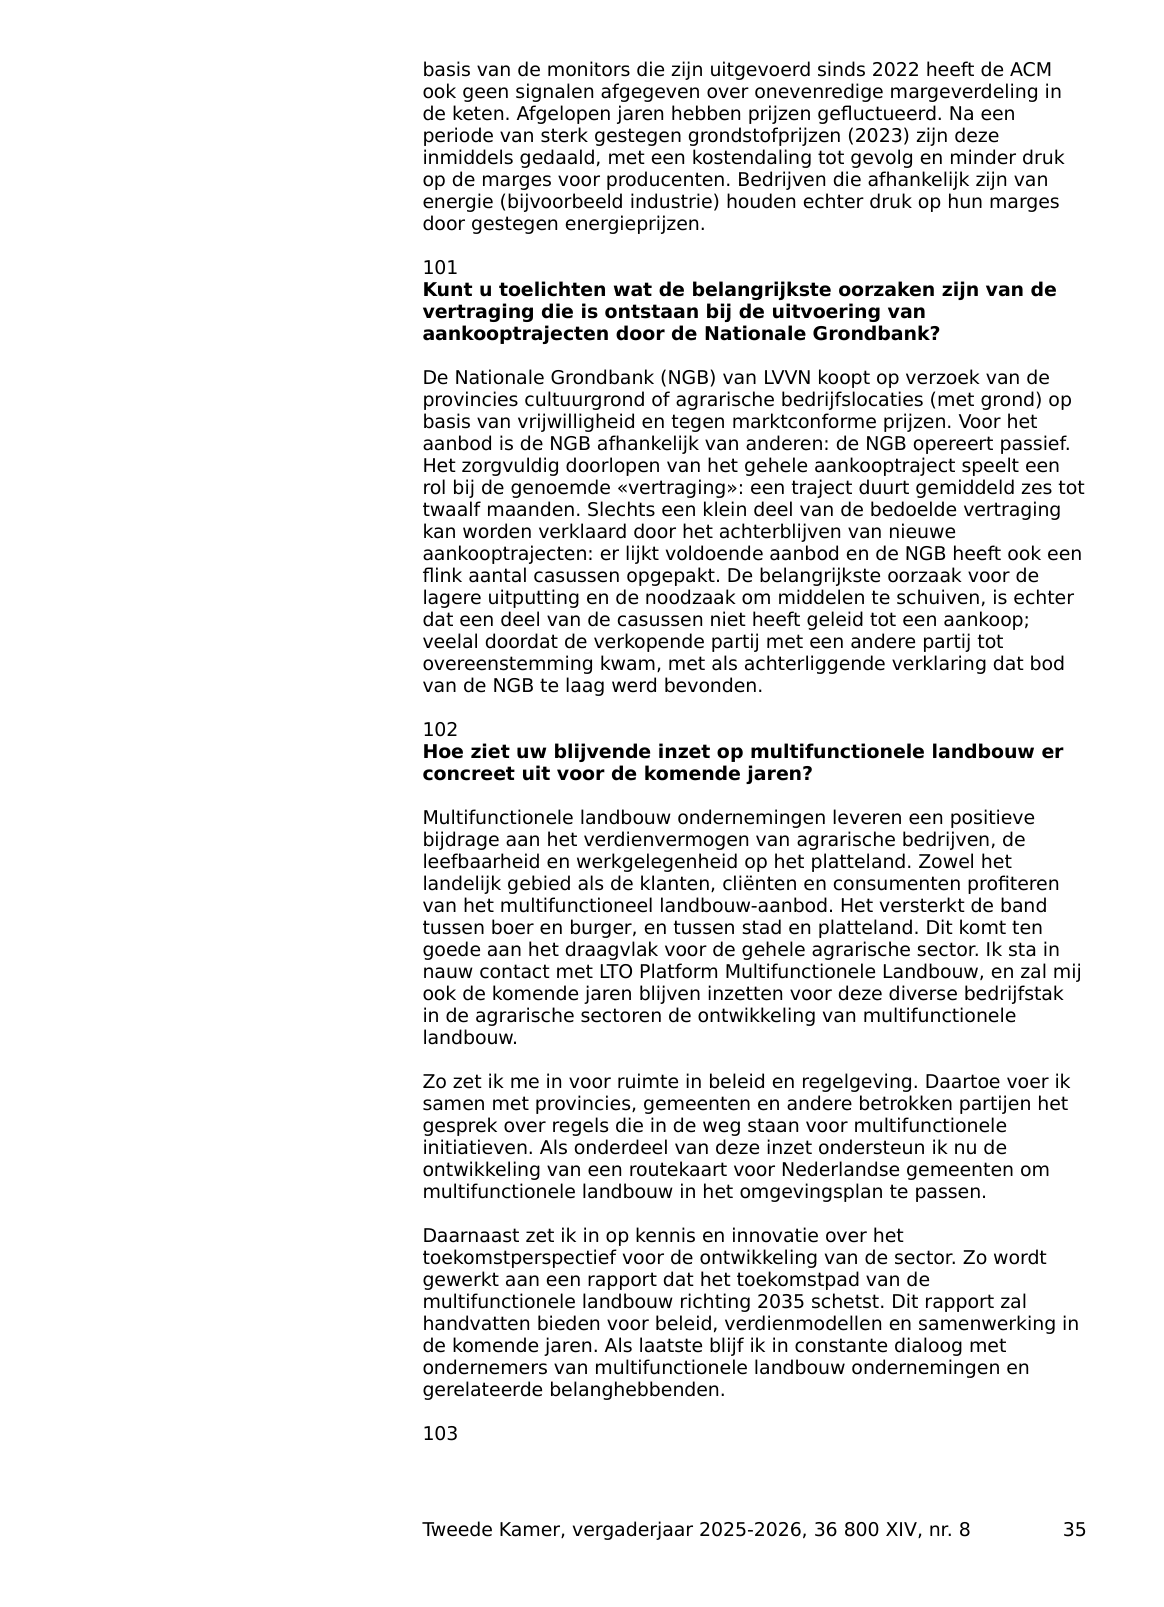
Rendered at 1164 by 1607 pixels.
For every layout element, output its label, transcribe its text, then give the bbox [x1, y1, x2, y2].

text Multifunctionele landbouw ondernemingen leveren een positieve bijdrage aan het verdienvermogen van agrarische bedrijven, de leefbaarheid en werkgelegenheid op het platteland. Zowel het landelijk gebied als de klanten, cliënten en consumenten profiteren van het multifunctioneel landbouw-aanbod. Het versterkt de band tussen boer en burger, en tussen stad en platteland. Dit komt ten goede aan het draagvlak voor de gehele agrarische sector. Ik sta in nauw contact met LTO Platform Multifunctionele Landbouw, en zal mij ook de komende jaren blijven inzetten voor deze diverse bedrijfstak in de agrarische sectoren de ontwikkeling van multifunctionele landbouw. [422, 807, 1087, 1049]
text Hoe ziet uw blijvende inzet op multifunctionele landbouw er concreet uit voor de komende jaren? [422, 741, 1087, 785]
text 101 [422, 257, 1087, 279]
text 103 [422, 1423, 1087, 1445]
text basis van de monitors die zijn uitgevoerd sinds 2022 heeft de ACM ook geen signalen afgegeven over onevenredige margeverdeling in de keten. Afgelopen jaren hebben prijzen gefluctueerd. Na een periode van sterk gestegen grondstofprijzen (2023) zijn deze inmiddels gedaald, met een kostendaling tot gevolg en minder druk op de marges voor producenten. Bedrijven die afhankelijk zijn van energie (bijvoorbeeld industrie) houden echter druk op hun marges door gestegen energieprijzen. [422, 59, 1087, 235]
text Zo zet ik me in voor ruimte in beleid en regelgeving. Daartoe voer ik samen met provincies, gemeenten en andere betrokken partijen het gesprek over regels die in de weg staan voor multifunctionele initiatieven. Als onderdeel van deze inzet ondersteun ik nu de ontwikkeling van een routekaart voor Nederlandse gemeenten om multifunctionele landbouw in het omgevingsplan te passen. [422, 1071, 1087, 1203]
text Kunt u toelichten wat de belangrijkste oorzaken zijn van de vertraging die is ontstaan bij de uitvoering van aankooptrajecten door de Nationale Grondbank? [422, 279, 1087, 345]
text 102 [422, 719, 1087, 741]
text Daarnaast zet ik in op kennis en innovatie over het toekomstperspectief voor de ontwikkeling van de sector. Zo wordt gewerkt aan een rapport dat het toekomstpad van de multifunctionele landbouw richting 2035 schetst. Dit rapport zal handvatten bieden voor beleid, verdienmodellen en samenwerking in de komende jaren. Als laatste blijf ik in constante dialoog met ondernemers van multifunctionele landbouw ondernemingen en gerelateerde belanghebbenden. [422, 1225, 1087, 1401]
text De Nationale Grondbank (NGB) van LVVN koopt op verzoek van de provincies cultuurgrond of agrarische bedrijfslocaties (met grond) op basis van vrijwilligheid en tegen marktconforme prijzen. Voor het aanbod is de NGB afhankelijk van anderen: de NGB opereert passief. Het zorgvuldig doorlopen van het gehele aankooptraject speelt een rol bij de genoemde «vertraging»: een traject duurt gemiddeld zes tot twaalf maanden. Slechts een klein deel van de bedoelde vertraging kan worden verklaard door het achterblijven van nieuwe aankooptrajecten: er lijkt voldoende aanbod en de NGB heeft ook een flink aantal casussen opgepakt. De belangrijkste oorzaak voor de lagere uitputting en de noodzaak om middelen te schuiven, is echter dat een deel van de casussen niet heeft geleid tot een aankoop; veelal doordat de verkopende partij met een andere partij tot overeenstemming kwam, met als achterliggende verklaring dat bod van de NGB te laag werd bevonden. [422, 367, 1087, 697]
